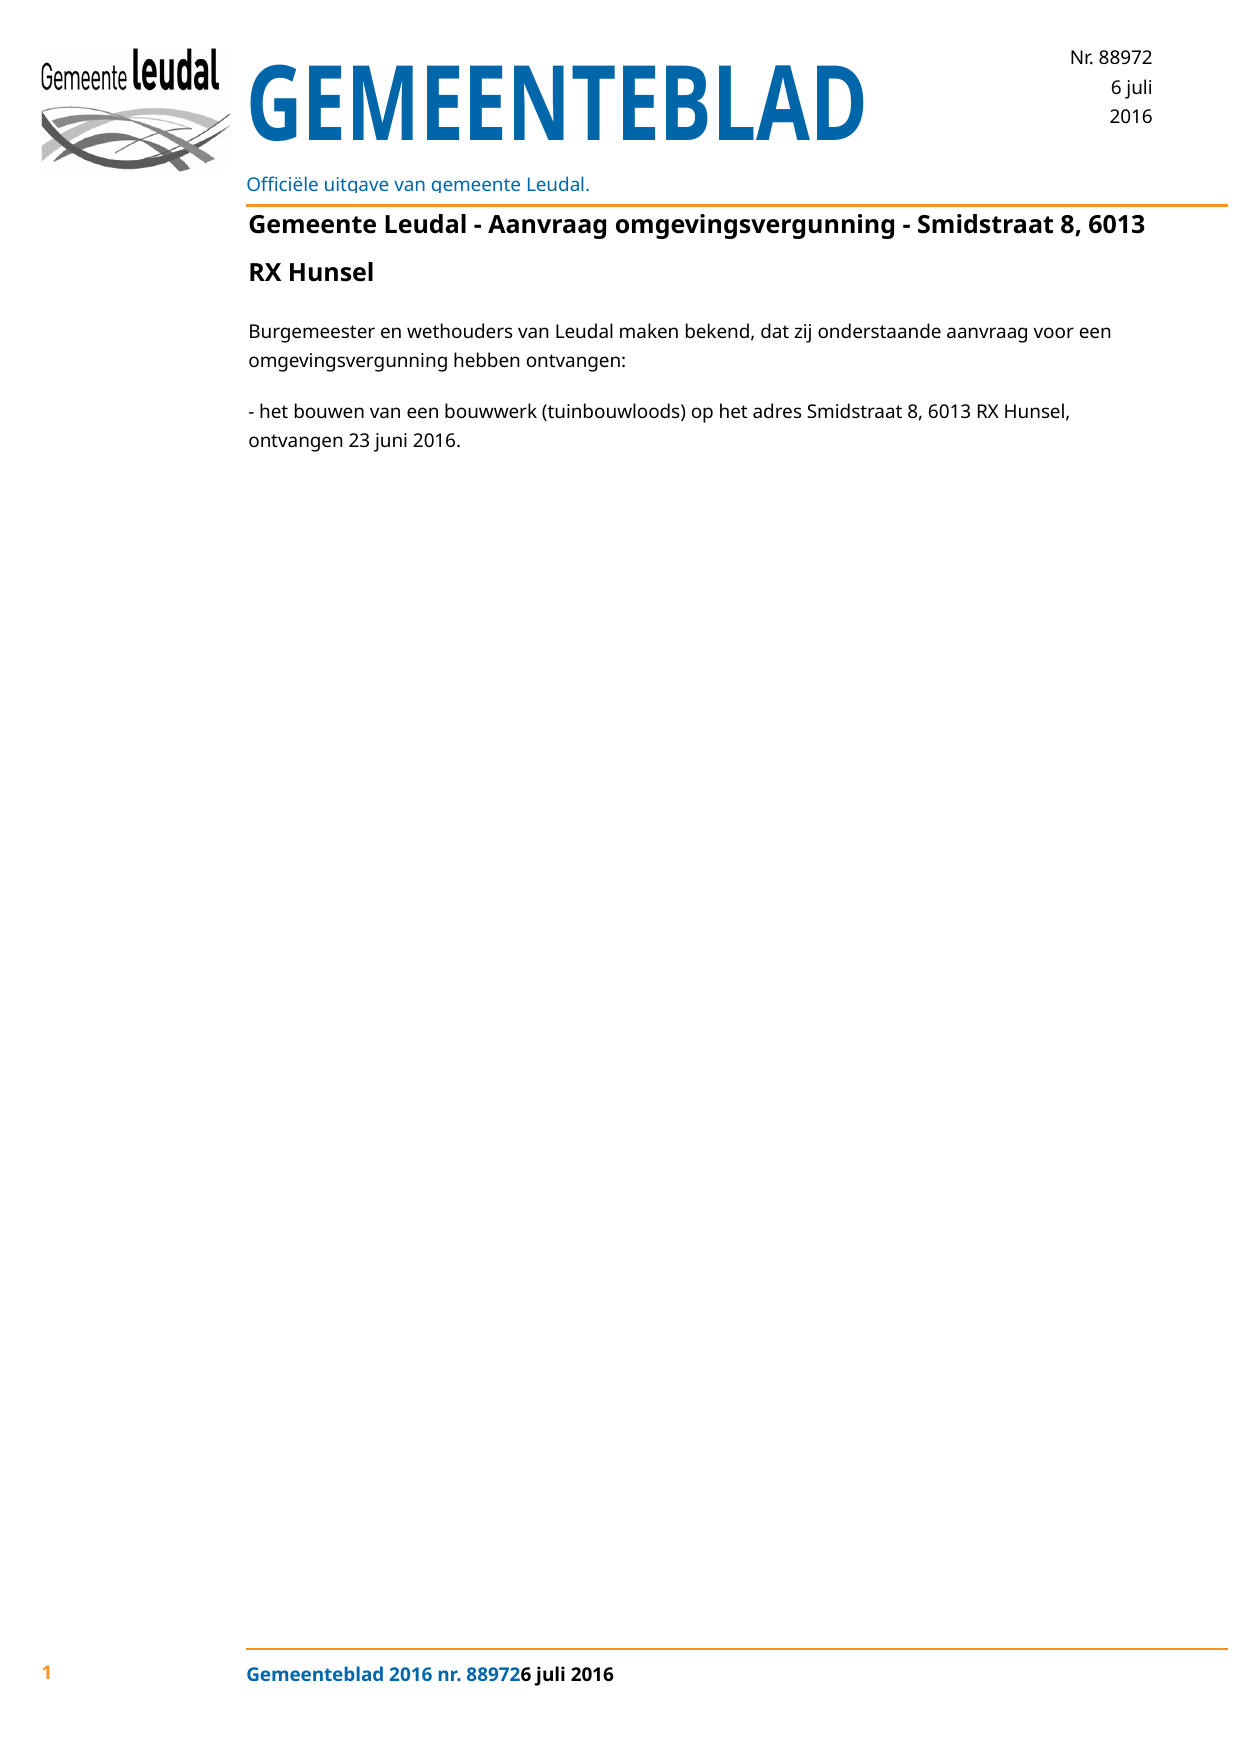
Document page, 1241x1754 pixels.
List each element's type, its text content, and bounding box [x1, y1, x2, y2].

text - het bouwen van een bouwwerk (tuinbouwloods) op het adres Smidstraat 8, 6013 RX Hunsel, ontvangen 23 juni 2016. [248, 398, 1152, 453]
picture [41, 47, 231, 172]
text Burgemeester en wethouders van Leudal maken bekend, dat zij onderstaande aanvraag voor een omgevingsvergunning hebben ontvangen: [248, 318, 1152, 373]
text Gemeente Leudal - Aanvraag omgevingsvergunning - Smidstraat 8, 6013 RX Hunsel [248, 207, 1152, 288]
